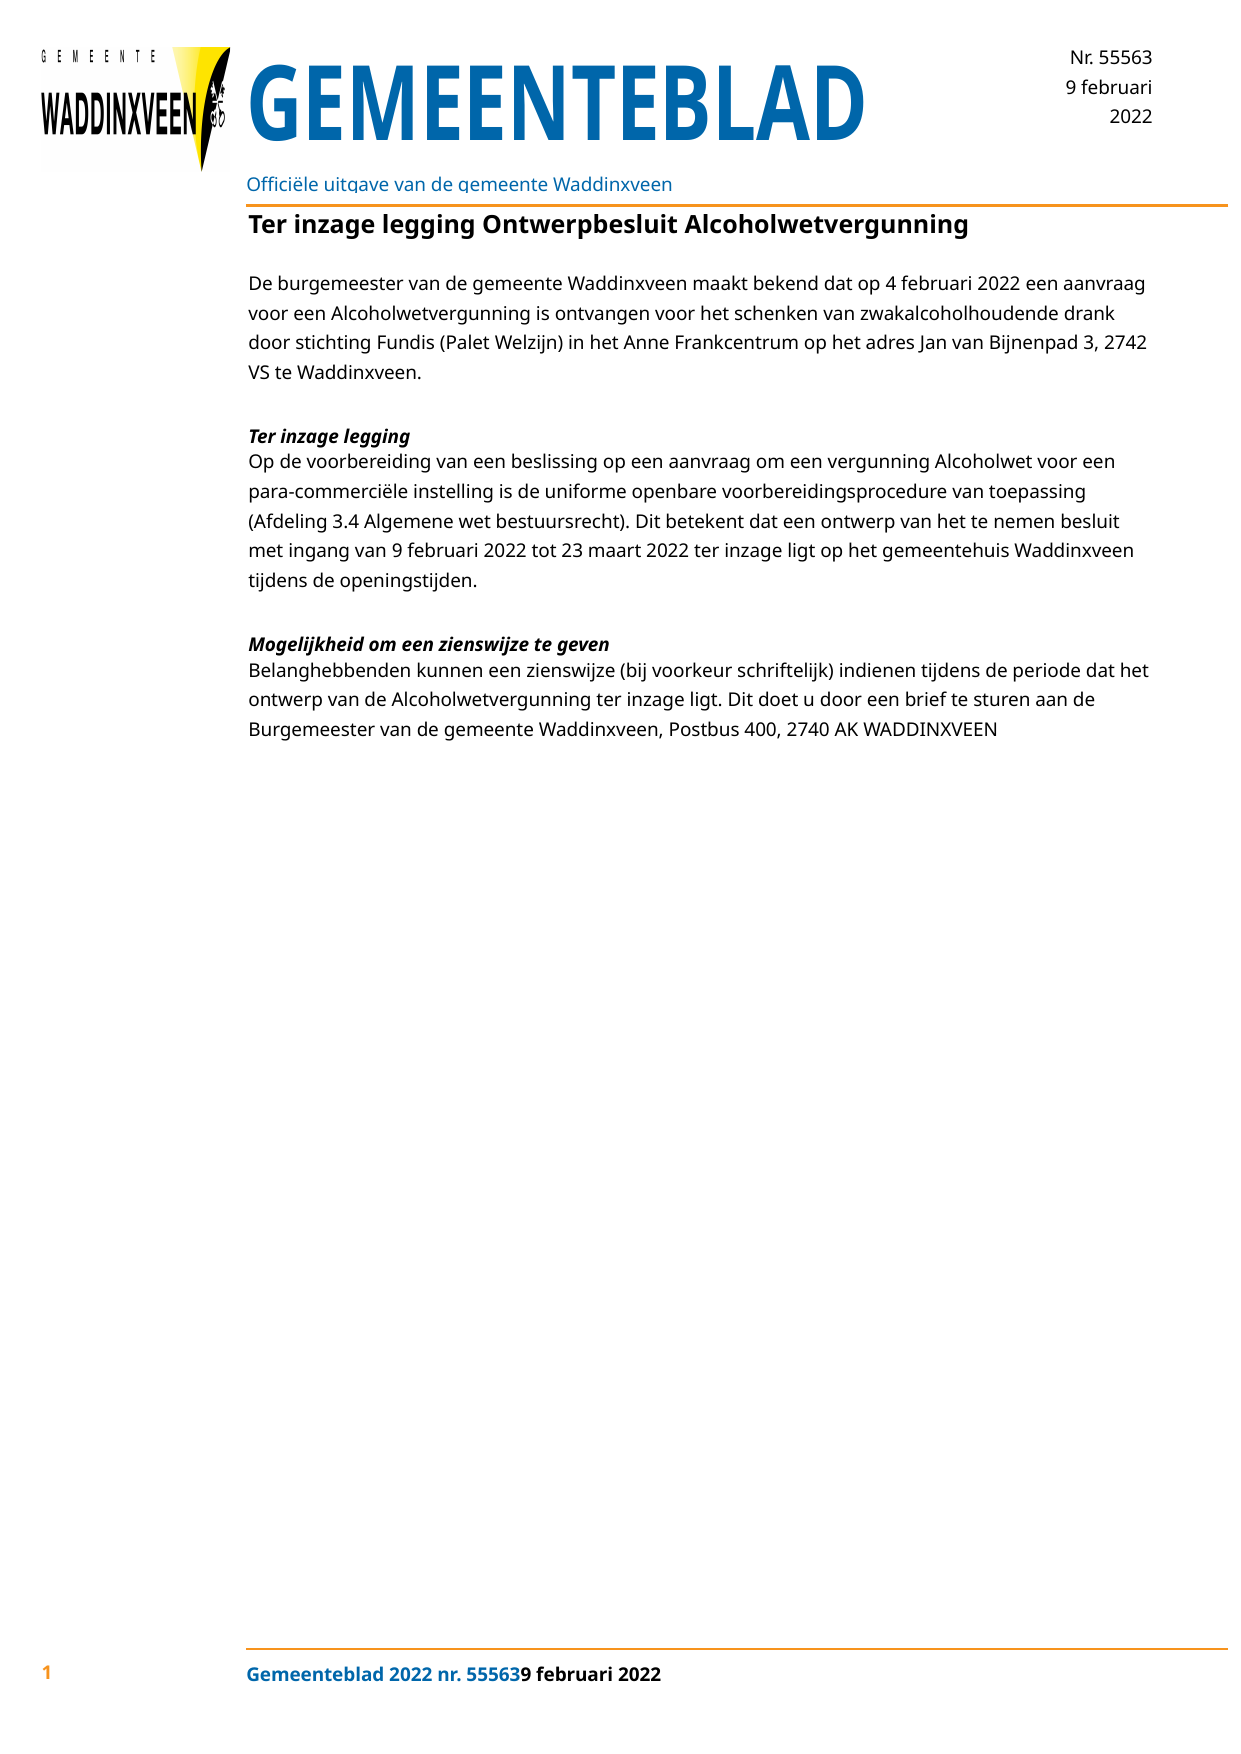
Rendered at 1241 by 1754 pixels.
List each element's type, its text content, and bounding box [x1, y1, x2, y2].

text Mogelijkheid om een zienswijze te geven [248, 631, 1152, 657]
picture [41, 47, 231, 172]
text Ter inzage legging Ontwerpbesluit Alcoholwetvergunning [248, 207, 1152, 241]
text Op de voorbereiding van een beslissing op een aanvraag om een vergunning Alcoholwet voor een para-commerciële instelling is de uniforme openbare voorbereidingsprocedure van toepassing (Afdeling 3.4 Algemene wet bestuursrecht). Dit betekent dat een ontwerp van het te nemen besluit met ingang van 9 februari 2022 tot 23 maart 2022 ter inzage ligt op het gemeentehuis Waddinxveen tijdens de openingstijden. [248, 449, 1152, 593]
text Belanghebbenden kunnen een zienswijze (bij voorkeur schriftelijk) indienen tijdens de periode dat het ontwerp van de Alcoholwetvergunning ter inzage ligt. Dit doet u door een brief te sturen aan de Burgemeester van de gemeente Waddinxveen, Postbus 400, 2740 AK WADDINXVEEN [248, 657, 1152, 742]
text Ter inzage legging [248, 423, 1152, 449]
text De burgemeester van de gemeente Waddinxveen maakt bekend dat op 4 februari 2022 een aanvraag voor een Alcoholwetvergunning is ontvangen voor het schenken van zwakalcoholhoudende drank door stichting Fundis (Palet Welzijn) in het Anne Frankcentrum op het adres Jan van Bijnenpad 3, 2742 VS te Waddinxveen. [248, 270, 1152, 385]
